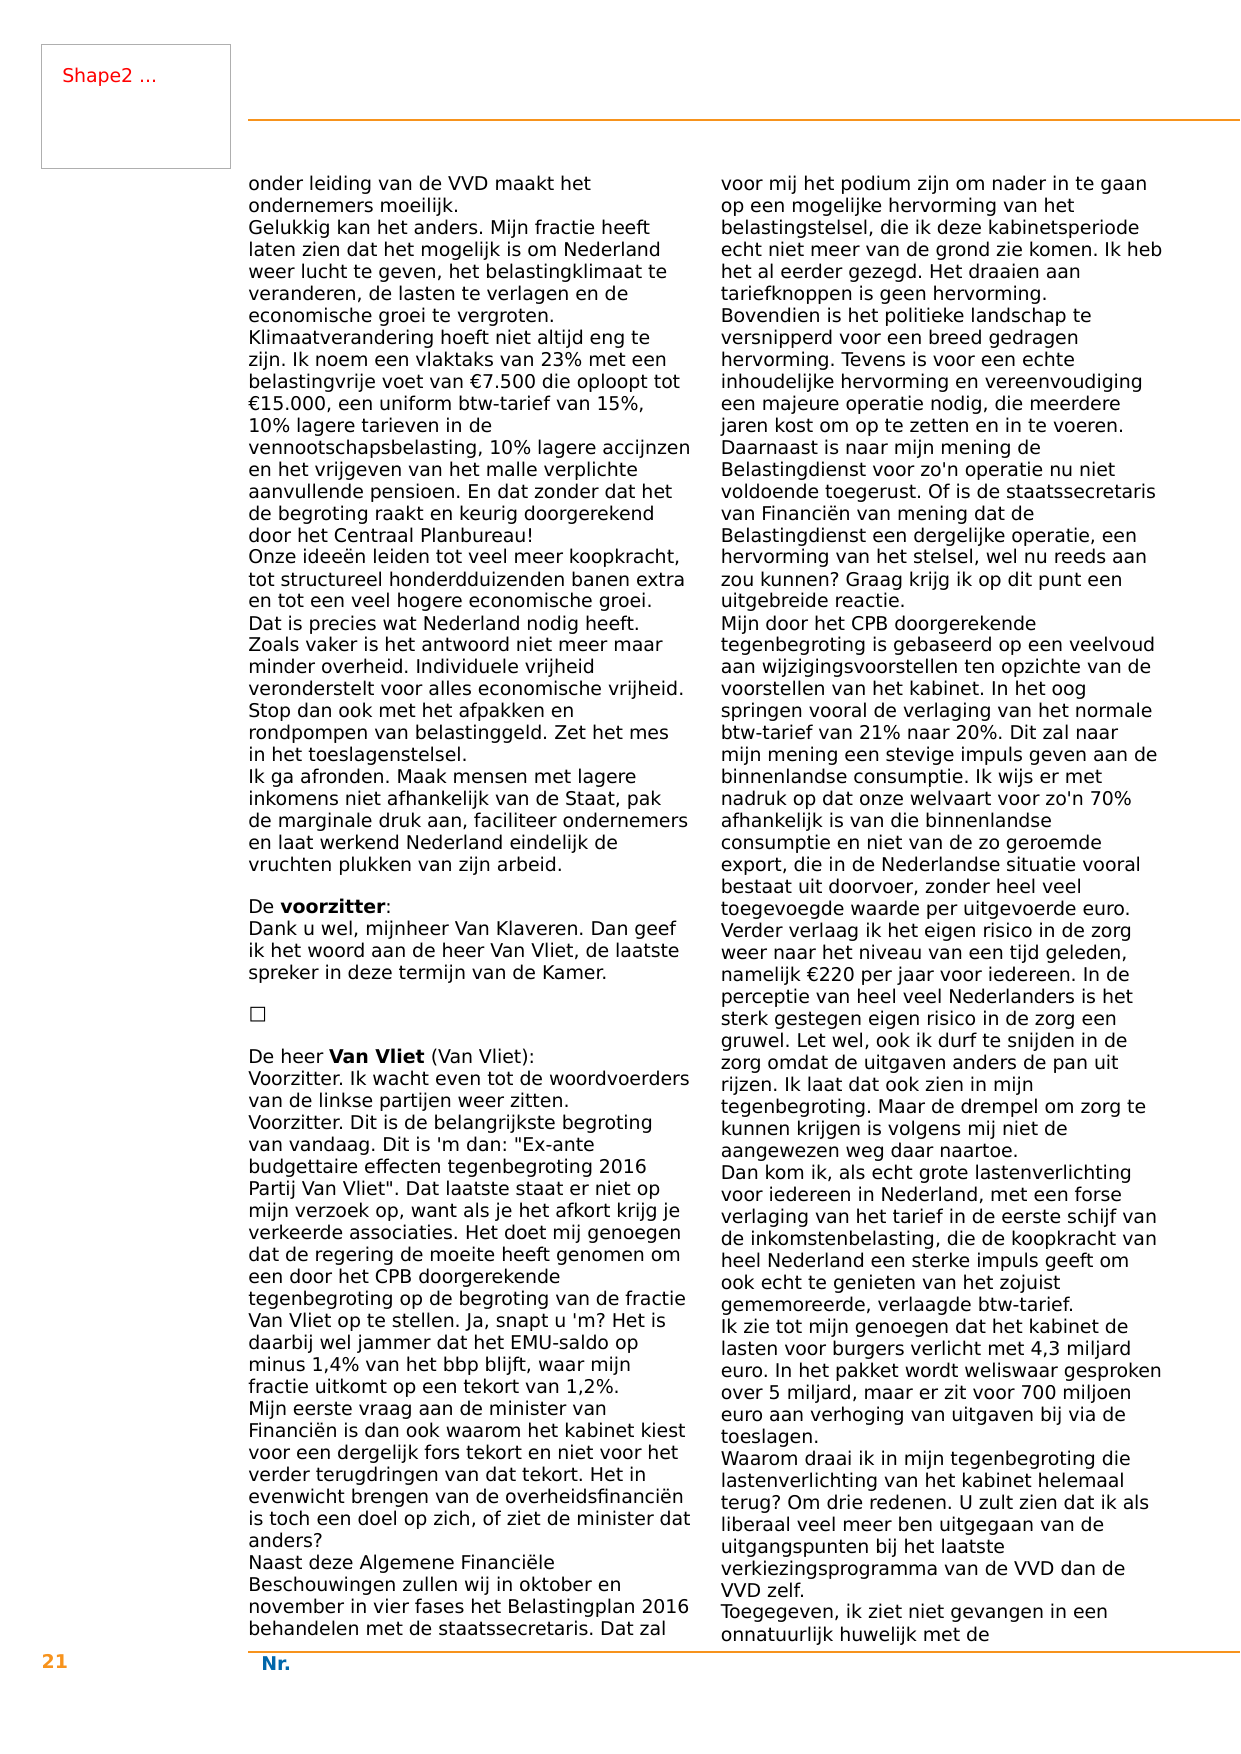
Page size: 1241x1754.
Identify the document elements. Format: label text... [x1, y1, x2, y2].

text Ik zie tot mijn genoegen dat het kabinet de lasten voor burgers verlicht met 4,3 miljard euro. In het pakket wordt weliswaar gesproken over 5 miljard, maar er zit voor 700 miljoen euro aan verhoging van uitgaven bij via de toeslagen. [721, 1316, 1163, 1448]
text Toegegeven, ik ziet niet gevangen in een onnatuurlijk huwelijk met de [721, 1601, 1163, 1645]
text Voorzitter. Ik wacht even tot de woordvoerders van de linkse partijen weer zitten. [248, 1068, 691, 1112]
text voor mij het podium zijn om nader in te gaan op een mogelijke hervorming van het belastingstelsel, die ik deze kabinetsperiode echt niet meer van de grond zie komen. Ik heb het al eerder gezegd. Het draaien aan tariefknoppen is geen hervorming. [721, 173, 1163, 305]
text Onze ideeën leiden tot veel meer koopkracht, tot structureel honderdduizenden banen extra en tot een veel hogere economische groei. Dat is precies wat Nederland nodig heeft. Zoals vaker is het antwoord niet meer maar minder overheid. Individuele vrijheid veronderstelt voor alles economische vrijheid. Stop dan ook met het afpakken en rondpompen van belastinggeld. Zet het mes in het toeslagenstelsel. [248, 546, 691, 766]
text De voorzitter: [248, 896, 691, 918]
text ⬜ [248, 1004, 691, 1026]
text Voorzitter. Dit is de belangrijkste begroting van vandaag. Dit is 'm dan: "Ex-ante budgettaire effecten tegenbegroting 2016 Partij Van Vliet". Dat laatste staat er niet op mijn verzoek op, want als je het afkort krijg je verkeerde associaties. Het doet mij genoegen dat de regering de moeite heeft genomen om een door het CPB doorgerekende tegenbegroting op de begroting van de fractie Van Vliet op te stellen. Ja, snapt u 'm? Het is daarbij wel jammer dat het EMU-saldo op minus 1,4% van het bbp blijft, waar mijn fractie uitkomt op een tekort van 1,2%. [248, 1112, 691, 1398]
text onder leiding van de VVD maakt het ondernemers moeilijk. [248, 173, 691, 217]
text Waarom draai ik in mijn tegenbegroting die lastenverlichting van het kabinet helemaal terug? Om drie redenen. U zult zien dat ik als liberaal veel meer ben uitgegaan van de uitgangspunten bij het laatste verkiezingsprogramma van de VVD dan de VVD zelf. [721, 1448, 1163, 1601]
text Dank u wel, mijnheer Van Klaveren. Dan geef ik het woord aan de heer Van Vliet, de laatste spreker in deze termijn van de Kamer. [248, 918, 691, 984]
text Bovendien is het politieke landschap te versnipperd voor een breed gedragen hervorming. Tevens is voor een echte inhoudelijke hervorming en vereenvoudiging een majeure operatie nodig, die meerdere jaren kost om op te zetten en in te voeren. [721, 305, 1163, 437]
text Daarnaast is naar mijn mening de Belastingdienst voor zo'n operatie nu niet voldoende toegerust. Of is de staatssecretaris van Financiën van mening dat de Belastingdienst een dergelijke operatie, een hervorming van het stelsel, wel nu reeds aan zou kunnen? Graag krijg ik op dit punt een uitgebreide reactie. [721, 437, 1163, 612]
text Dan kom ik, als echt grote lastenverlichting voor iedereen in Nederland, met een forse verlaging van het tarief in de eerste schijf van de inkomstenbelasting, die de koopkracht van heel Nederland een sterke impuls geeft om ook echt te genieten van het zojuist gememoreerde, verlaagde btw-tarief. [721, 1162, 1163, 1316]
text Mijn door het CPB doorgerekende tegenbegroting is gebaseerd op een veelvoud aan wijzigingsvoorstellen ten opzichte van de voorstellen van het kabinet. In het oog springen vooral de verlaging van het normale btw-tarief van 21% naar 20%. Dit zal naar mijn mening een stevige impuls geven aan de binnenlandse consumptie. Ik wijs er met nadruk op dat onze welvaart voor zo'n 70% afhankelijk is van die binnenlandse consumptie en niet van de zo geroemde export, die in de Nederlandse situatie vooral bestaat uit doorvoer, zonder heel veel toegevoegde waarde per uitgevoerde euro. [721, 612, 1163, 920]
text Mijn eerste vraag aan de minister van Financiën is dan ook waarom het kabinet kiest voor een dergelijk fors tekort en niet voor het verder terugdringen van dat tekort. Het in evenwicht brengen van de overheidsfinanciën is toch een doel op zich, of ziet de minister dat anders? [248, 1398, 691, 1552]
text Ik ga afronden. Maak mensen met lagere inkomens niet afhankelijk van de Staat, pak de marginale druk aan, faciliteer ondernemers en laat werkend Nederland eindelijk de vruchten plukken van zijn arbeid. [248, 766, 691, 876]
text Verder verlaag ik het eigen risico in de zorg weer naar het niveau van een tijd geleden, namelijk €220 per jaar voor iedereen. In de perceptie van heel veel Nederlanders is het sterk gestegen eigen risico in de zorg een gruwel. Let wel, ook ik durf te snijden in de zorg omdat de uitgaven anders de pan uit rijzen. Ik laat dat ook zien in mijn tegenbegroting. Maar de drempel om zorg te kunnen krijgen is volgens mij niet de aangewezen weg daar naartoe. [721, 920, 1163, 1162]
text De heer Van Vliet (Van Vliet): [248, 1046, 691, 1068]
text Naast deze Algemene Financiële Beschouwingen zullen wij in oktober en november in vier fases het Belastingplan 2016 behandelen met de staatssecretaris. Dat zal [248, 1552, 691, 1639]
text Gelukkig kan het anders. Mijn fractie heeft laten zien dat het mogelijk is om Nederland weer lucht te geven, het belastingklimaat te veranderen, de lasten te verlagen en de economische groei te vergroten. Klimaatverandering hoeft niet altijd eng te zijn. Ik noem een vlaktaks van 23% met een belastingvrije voet van €7.500 die oploopt tot €15.000, een uniform btw-tarief van 15%, 10% lagere tarieven in de vennootschapsbelasting, 10% lagere accijnzen en het vrijgeven van het malle verplichte aanvullende pensioen. En dat zonder dat het de begroting raakt en keurig doorgerekend door het Centraal Planbureau! [248, 217, 691, 546]
